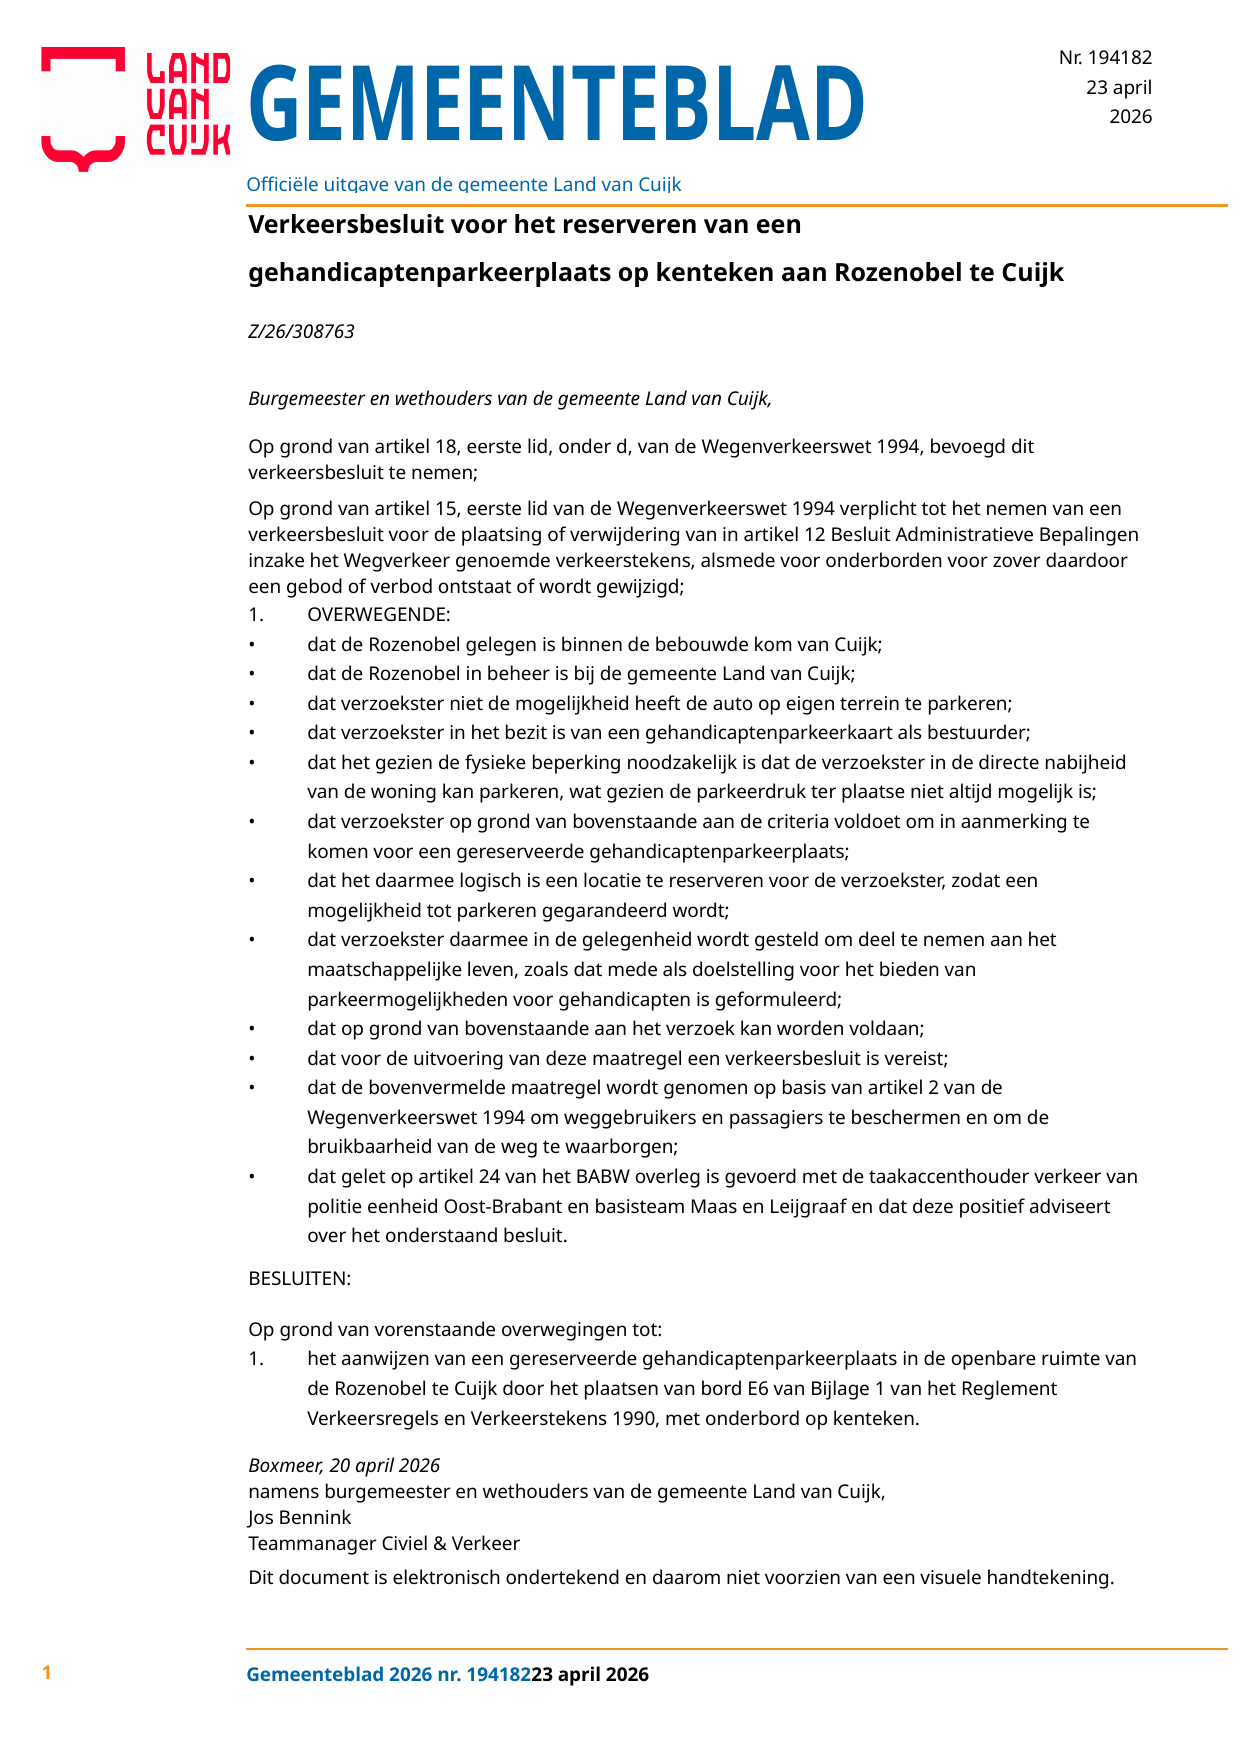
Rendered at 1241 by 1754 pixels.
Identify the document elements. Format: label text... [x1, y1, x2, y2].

text Teammanager Civiel & Verkeer [248, 1530, 1152, 1556]
text Burgemeester en wethouders van de gemeente Land van Cuijk, [248, 386, 1152, 411]
text namens burgemeester en wethouders van de gemeente Land van Cuijk, [248, 1478, 1152, 1504]
text Dit document is elektronisch ondertekend en daarom niet voorzien van een visuele handtekening. [248, 1569, 1152, 1588]
list dat de Rozenobel gelegen is binnen de bebouwde kom van Cuijk; [248, 631, 1152, 656]
list dat op grond van bovenstaande aan het verzoek kan worden voldaan; [248, 1015, 1152, 1041]
text Z/26/308763 [248, 318, 1152, 344]
text Boxmeer, 20 april 2026 [248, 1453, 1152, 1478]
list dat het daarmee logisch is een locatie te reserveren voor de verzoekster, zodat een mogelijkheid tot parkeren gegarandeerd wordt; [248, 867, 1152, 923]
list dat verzoekster daarmee in de gelegenheid wordt gesteld om deel te nemen aan het maatschappelijke leven, zoals dat mede als doelstelling voor het bieden van parkeermogelijkheden voor gehandicapten is geformuleerd; [248, 927, 1152, 1011]
list dat gelet op artikel 24 van het BABW overleg is gevoerd met de taakaccenthouder verkeer van politie eenheid Oost-Brabant en basisteam Maas en Leijgraaf en dat deze positief adviseert over het onderstaand besluit. [248, 1163, 1152, 1248]
text Verkeersbesluit voor het reserveren van een gehandicaptenparkeerplaats op kenteken aan Rozenobel te Cuijk [248, 207, 1152, 288]
list OVERWEGENDE: [248, 601, 1152, 627]
list dat verzoekster niet de mogelijkheid heeft de auto op eigen terrein te parkeren; [248, 690, 1152, 716]
list het aanwijzen van een gereserveerde gehandicaptenparkeerplaats in de openbare ruimte van de Rozenobel te Cuijk door het plaatsen van bord E6 van Bijlage 1 van het Reglement Verkeersregels en Verkeerstekens 1990, met onderbord op kenteken. [248, 1346, 1152, 1431]
picture [41, 47, 231, 172]
text BESLUITEN: [248, 1266, 1152, 1291]
text Op grond van vorenstaande overwegingen tot: [248, 1316, 1152, 1342]
list dat voor de uitvoering van deze maatregel een verkeersbesluit is vereist; [248, 1045, 1152, 1071]
text Op grond van artikel 15, eerste lid van de Wegenverkeerswet 1994 verplicht tot het nemen van een verkeersbesluit voor de plaatsing of verwijdering van in artikel 12 Besluit Administratieve Bepalingen inzake het Wegverkeer genoemde verkeerstekens, alsmede voor onderborden voor zover daardoor een gebod of verbod ontstaat of wordt gewijzigd; [248, 496, 1152, 598]
list dat de bovenvermelde maatregel wordt genomen op basis van artikel 2 van de Wegenverkeerswet 1994 om weggebruikers en passagiers te beschermen en om de bruikbaarheid van de weg te waarborgen; [248, 1074, 1152, 1159]
text Jos Bennink [248, 1504, 1152, 1530]
list dat het gezien de fysieke beperking noodzakelijk is dat de verzoekster in de directe nabijheid van de woning kan parkeren, wat gezien de parkeerdruk ter plaatse niet altijd mogelijk is; [248, 749, 1152, 804]
list dat verzoekster in het bezit is van een gehandicaptenparkeerkaart als bestuurder; [248, 719, 1152, 745]
text Op grond van artikel 18, eerste lid, onder d, van de Wegenverkeerswet 1994, bevoegd dit verkeersbesluit te nemen; [248, 433, 1152, 485]
list dat verzoekster op grond van bovenstaande aan de criteria voldoet om in aanmerking te komen voor een gereserveerde gehandicaptenparkeerplaats; [248, 808, 1152, 863]
list dat de Rozenobel in beheer is bij de gemeente Land van Cuijk; [248, 660, 1152, 686]
